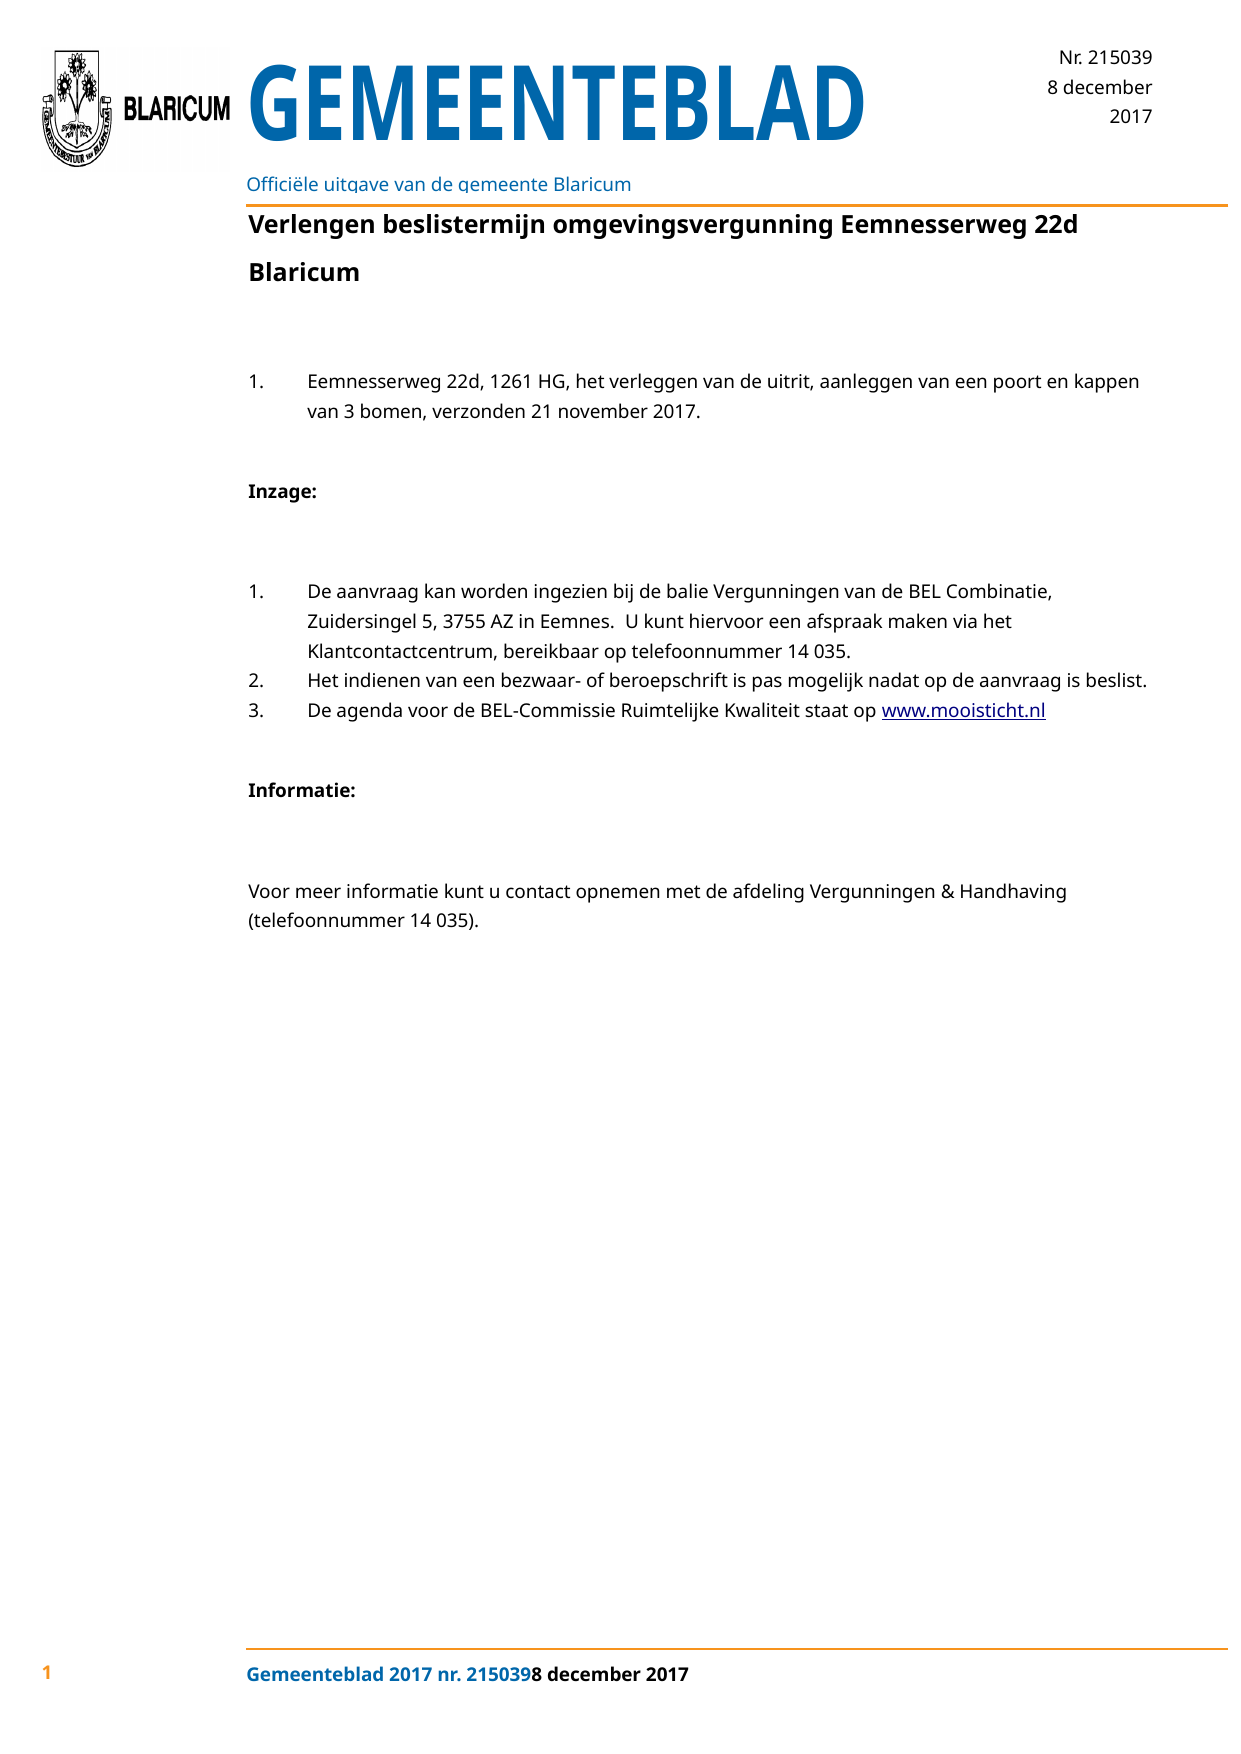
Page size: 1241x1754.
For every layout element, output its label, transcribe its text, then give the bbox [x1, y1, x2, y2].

list Het indienen van een bezwaar- of beroepschrift is pas mogelijk nadat op de aanvraag is beslist. [248, 667, 1152, 693]
list Eemnesserweg 22d, 1261 HG, het verleggen van de uitrit, aanleggen van een poort en kappen van 3 bomen, verzonden 21 november 2017. [248, 368, 1152, 424]
text Voor meer informatie kunt u contact opnemen met de afdeling Vergunningen & Handhaving (telefoonnummer 14 035). [248, 878, 1152, 933]
list De agenda voor de BEL-Commissie Ruimtelijke Kwaliteit staat op www.mooisticht.nl [248, 697, 1152, 723]
text Inzage: [248, 478, 1152, 504]
text Informatie: [248, 777, 1152, 803]
picture [41, 47, 231, 172]
list De aanvraag kan worden ingezien bij de balie Vergunningen van de BEL Combinatie, Zuidersingel 5, 3755 AZ in Eemnes. U kunt hiervoor een afspraak maken via het Klantcontactcentrum, bereikbaar op telefoonnummer 14 035. [248, 579, 1152, 664]
text Verlengen beslistermijn omgevingsvergunning Eemnesserweg 22d Blaricum [248, 207, 1152, 288]
